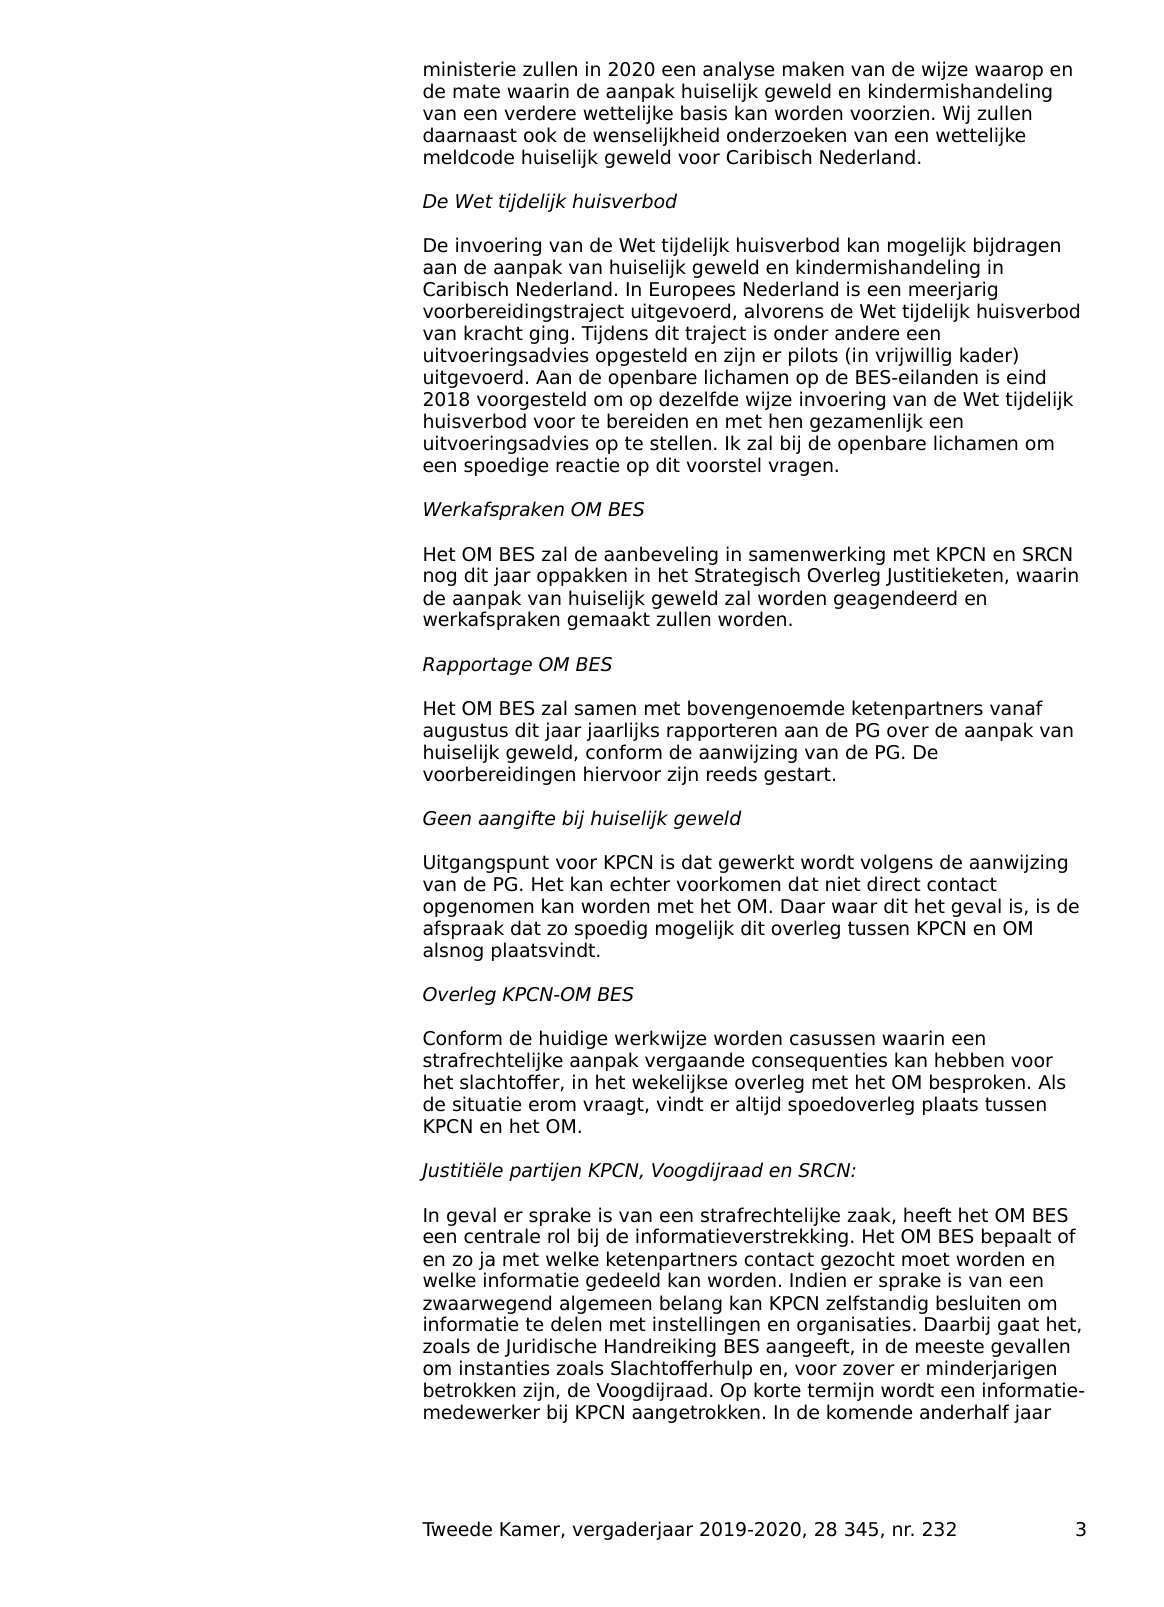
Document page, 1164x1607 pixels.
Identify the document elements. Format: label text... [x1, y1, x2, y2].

text Uitgangspunt voor KPCN is dat gewerkt wordt volgens de aanwijzing van de PG. Het kan echter voorkomen dat niet direct contact opgenomen kan worden met het OM. Daar waar dit het geval is, is de afspraak dat zo spoedig mogelijk dit overleg tussen KPCN en OM alsnog plaatsvindt. [422, 852, 1087, 962]
text Het OM BES zal de aanbeveling in samenwerking met KPCN en SRCN nog dit jaar oppakken in het Strategisch Overleg Justitieketen, waarin de aanpak van huiselijk geweld zal worden geagendeerd en werkafspraken gemaakt zullen worden. [422, 543, 1087, 631]
subtitle Rapportage OM BES [422, 653, 1087, 676]
subtitle Geen aangifte bij huiselijk geweld [422, 808, 1087, 830]
subtitle Overleg KPCN-OM BES [422, 984, 1087, 1006]
text De invoering van de Wet tijdelijk huisverbod kan mogelijk bijdragen aan de aanpak van huiselijk geweld en kindermishandeling in Caribisch Nederland. In Europees Nederland is een meerjarig voorbereidingstraject uitgevoerd, alvorens de Wet tijdelijk huisverbod van kracht ging. Tijdens dit traject is onder andere een uitvoeringsadvies opgesteld en zijn er pilots (in vrijwillig kader) uitgevoerd. Aan de openbare lichamen op de BES-eilanden is eind 2018 voorgesteld om op dezelfde wijze invoering van de Wet tijdelijk huisverbod voor te bereiden en met hen gezamenlijk een uitvoeringsadvies op te stellen. Ik zal bij de openbare lichamen om een spoedige reactie op dit voorstel vragen. [422, 235, 1087, 477]
text ministerie zullen in 2020 een analyse maken van de wijze waarop en de mate waarin de aanpak huiselijk geweld en kindermishandeling van een verdere wettelijke basis kan worden voorzien. Wij zullen daarnaast ook de wenselijkheid onderzoeken van een wettelijke meldcode huiselijk geweld voor Caribisch Nederland. [422, 59, 1087, 169]
text Conform de huidige werkwijze worden casussen waarin een strafrechtelijke aanpak vergaande consequenties kan hebben voor het slachtoffer, in het wekelijkse overleg met het OM besproken. Als de situatie erom vraagt, vindt er altijd spoedoverleg plaats tussen KPCN en het OM. [422, 1028, 1087, 1138]
text In geval er sprake is van een strafrechtelijke zaak, heeft het OM BES een centrale rol bij de informatieverstrekking. Het OM BES bepaalt of en zo ja met welke ketenpartners contact gezocht moet worden en welke informatie gedeeld kan worden. Indien er sprake is van een zwaarwegend algemeen belang kan KPCN zelfstandig besluiten om informatie te delen met instellingen en organisaties. Daarbij gaat het, zoals de Juridische Handreiking BES aangeeft, in de meeste gevallen om instanties zoals Slachtofferhulp en, voor zover er minderjarigen betrokken zijn, de Voogdijraad. Op korte termijn wordt een informatie-medewerker bij KPCN aangetrokken. In de komende anderhalf jaar [422, 1204, 1087, 1424]
subtitle Werkafspraken OM BES [422, 499, 1087, 521]
subtitle De Wet tijdelijk huisverbod [422, 191, 1087, 213]
subtitle Justitiële partijen KPCN, Voogdijraad en SRCN: [422, 1160, 1087, 1182]
text Het OM BES zal samen met bovengenoemde ketenpartners vanaf augustus dit jaar jaarlijks rapporteren aan de PG over de aanpak van huiselijk geweld, conform de aanwijzing van de PG. De voorbereidingen hiervoor zijn reeds gestart. [422, 698, 1087, 786]
